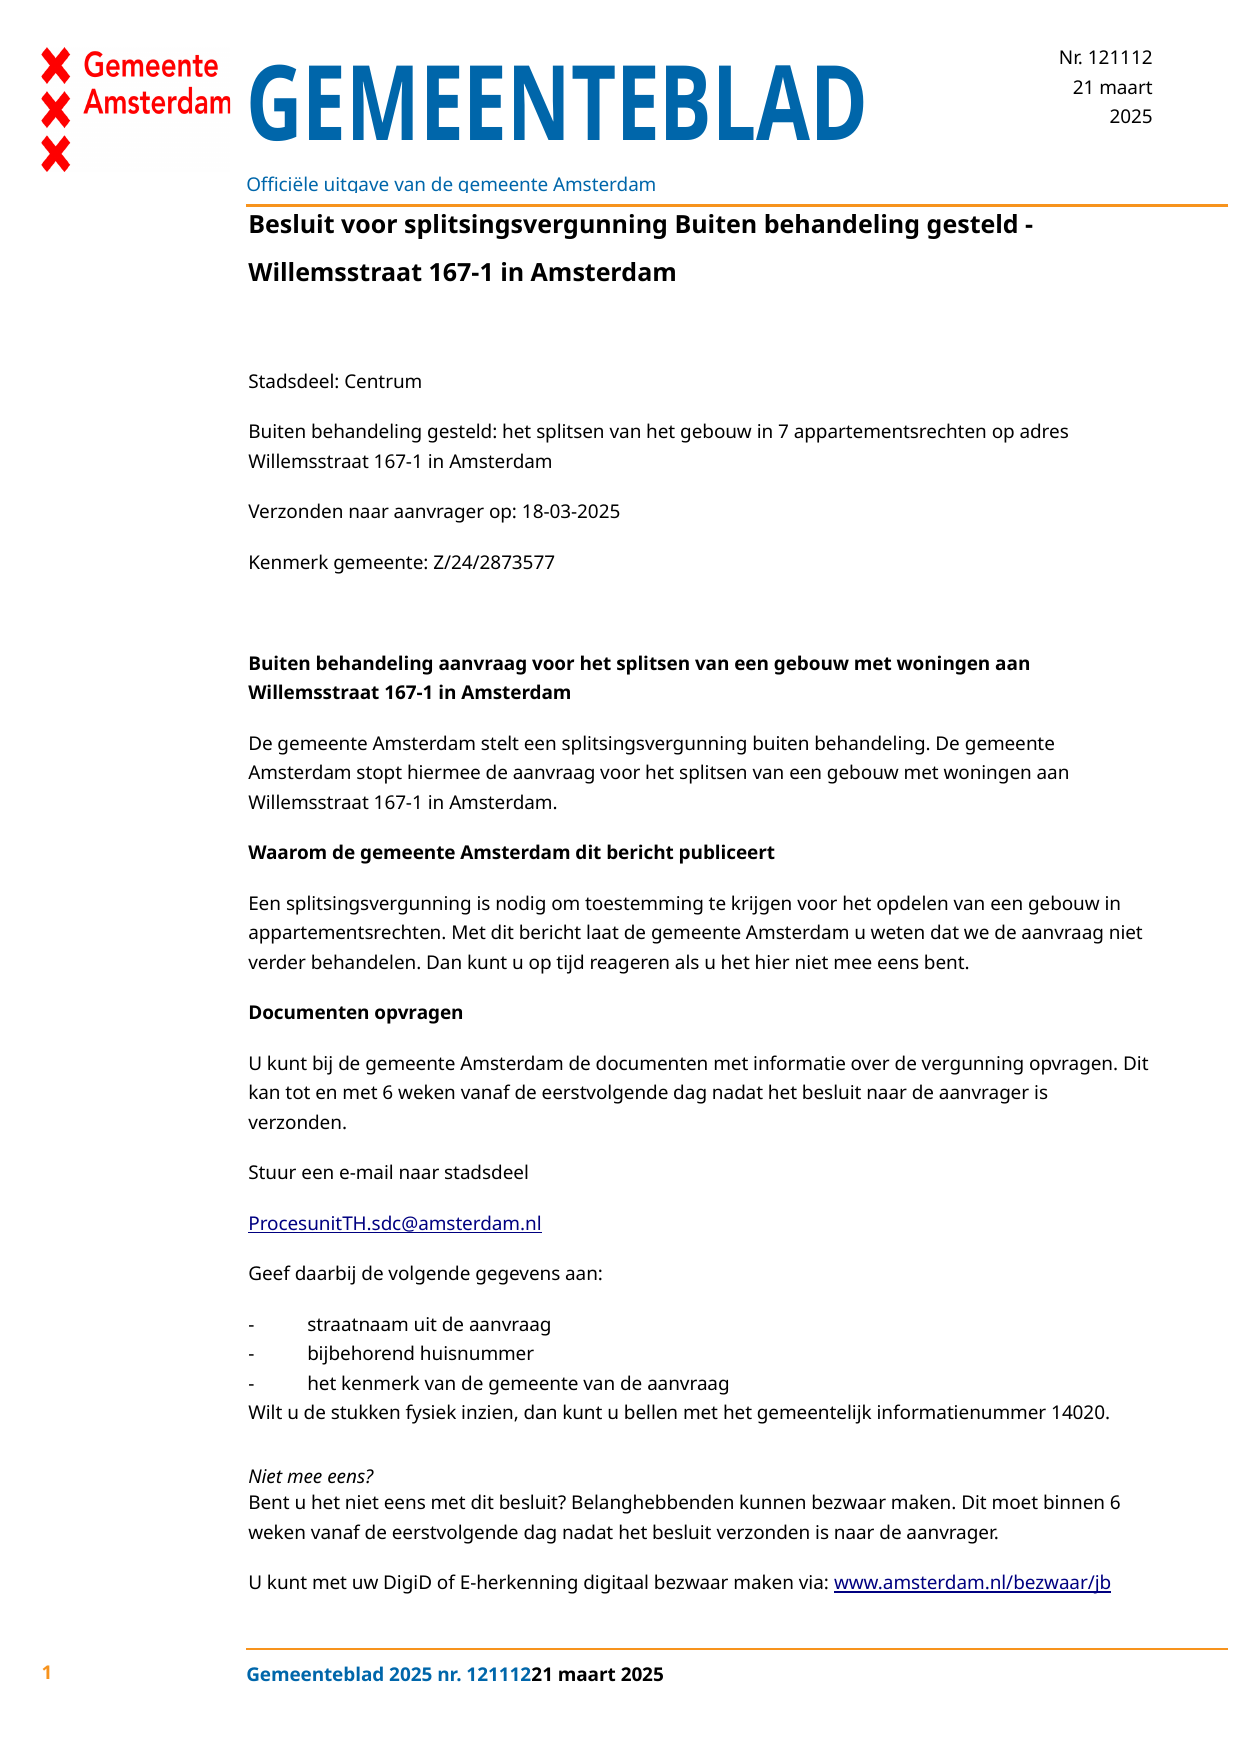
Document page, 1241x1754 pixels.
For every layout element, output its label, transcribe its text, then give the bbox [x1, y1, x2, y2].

list bijbehorend huisnummer [248, 1340, 1152, 1366]
list straatnaam uit de aanvraag [248, 1311, 1152, 1337]
text Documenten opvragen [248, 999, 1152, 1025]
text Niet mee eens? [248, 1463, 1152, 1489]
text Buiten behandeling aanvraag voor het splitsen van een gebouw met woningen aan Willemsstraat 167-1 in Amsterdam [248, 650, 1152, 705]
text U kunt bij de gemeente Amsterdam de documenten met informatie over de vergunning opvragen. Dit kan tot en met 6 weken vanaf de eerstvolgende dag nadat het besluit naar de aanvrager is verzonden. [248, 1050, 1152, 1135]
text Verzonden naar aanvrager op: 18-03-2025 [248, 499, 1152, 524]
text ProcesunitTH.sdc@amsterdam.nl [248, 1210, 1152, 1236]
text Bent u het niet eens met dit besluit? Belanghebbenden kunnen bezwaar maken. Dit moet binnen 6 weken vanaf de eerstvolgende dag nadat het besluit verzonden is naar de aanvrager. [248, 1489, 1152, 1544]
text U kunt met uw DigiD of E-herkenning digitaal bezwaar maken via: www.amsterdam.nl/bezwaar/jb [248, 1569, 1152, 1595]
text Waarom de gemeente Amsterdam dit bericht publiceert [248, 839, 1152, 865]
text Wilt u de stukken fysiek inzien, dan kunt u bellen met het gemeentelijk informatienummer 14020. [248, 1399, 1152, 1425]
text Een splitsingsvergunning is nodig om toestemming te krijgen voor het opdelen van een gebouw in appartementsrechten. Met dit bericht laat de gemeente Amsterdam u weten dat we de aanvraag niet verder behandelen. Dan kunt u op tijd reageren als u het hier niet mee eens bent. [248, 890, 1152, 975]
text De gemeente Amsterdam stelt een splitsingsvergunning buiten behandeling. De gemeente Amsterdam stopt hiermee de aanvraag voor het splitsen van een gebouw met woningen aan Willemsstraat 167-1 in Amsterdam. [248, 730, 1152, 815]
list het kenmerk van de gemeente van de aanvraag [248, 1370, 1152, 1396]
text Stuur een e-mail naar stadsdeel [248, 1159, 1152, 1185]
picture [41, 47, 231, 172]
text Buiten behandeling gesteld: het splitsen van het gebouw in 7 appartementsrechten op adres Willemsstraat 167-1 in Amsterdam [248, 419, 1152, 474]
text Besluit voor splitsingsvergunning Buiten behandeling gesteld - Willemsstraat 167-1 in Amsterdam [248, 207, 1152, 288]
text Geef daarbij de volgende gegevens aan: [248, 1260, 1152, 1286]
text Stadsdeel: Centrum [248, 368, 1152, 394]
text Kenmerk gemeente: Z/24/2873577 [248, 549, 1152, 575]
